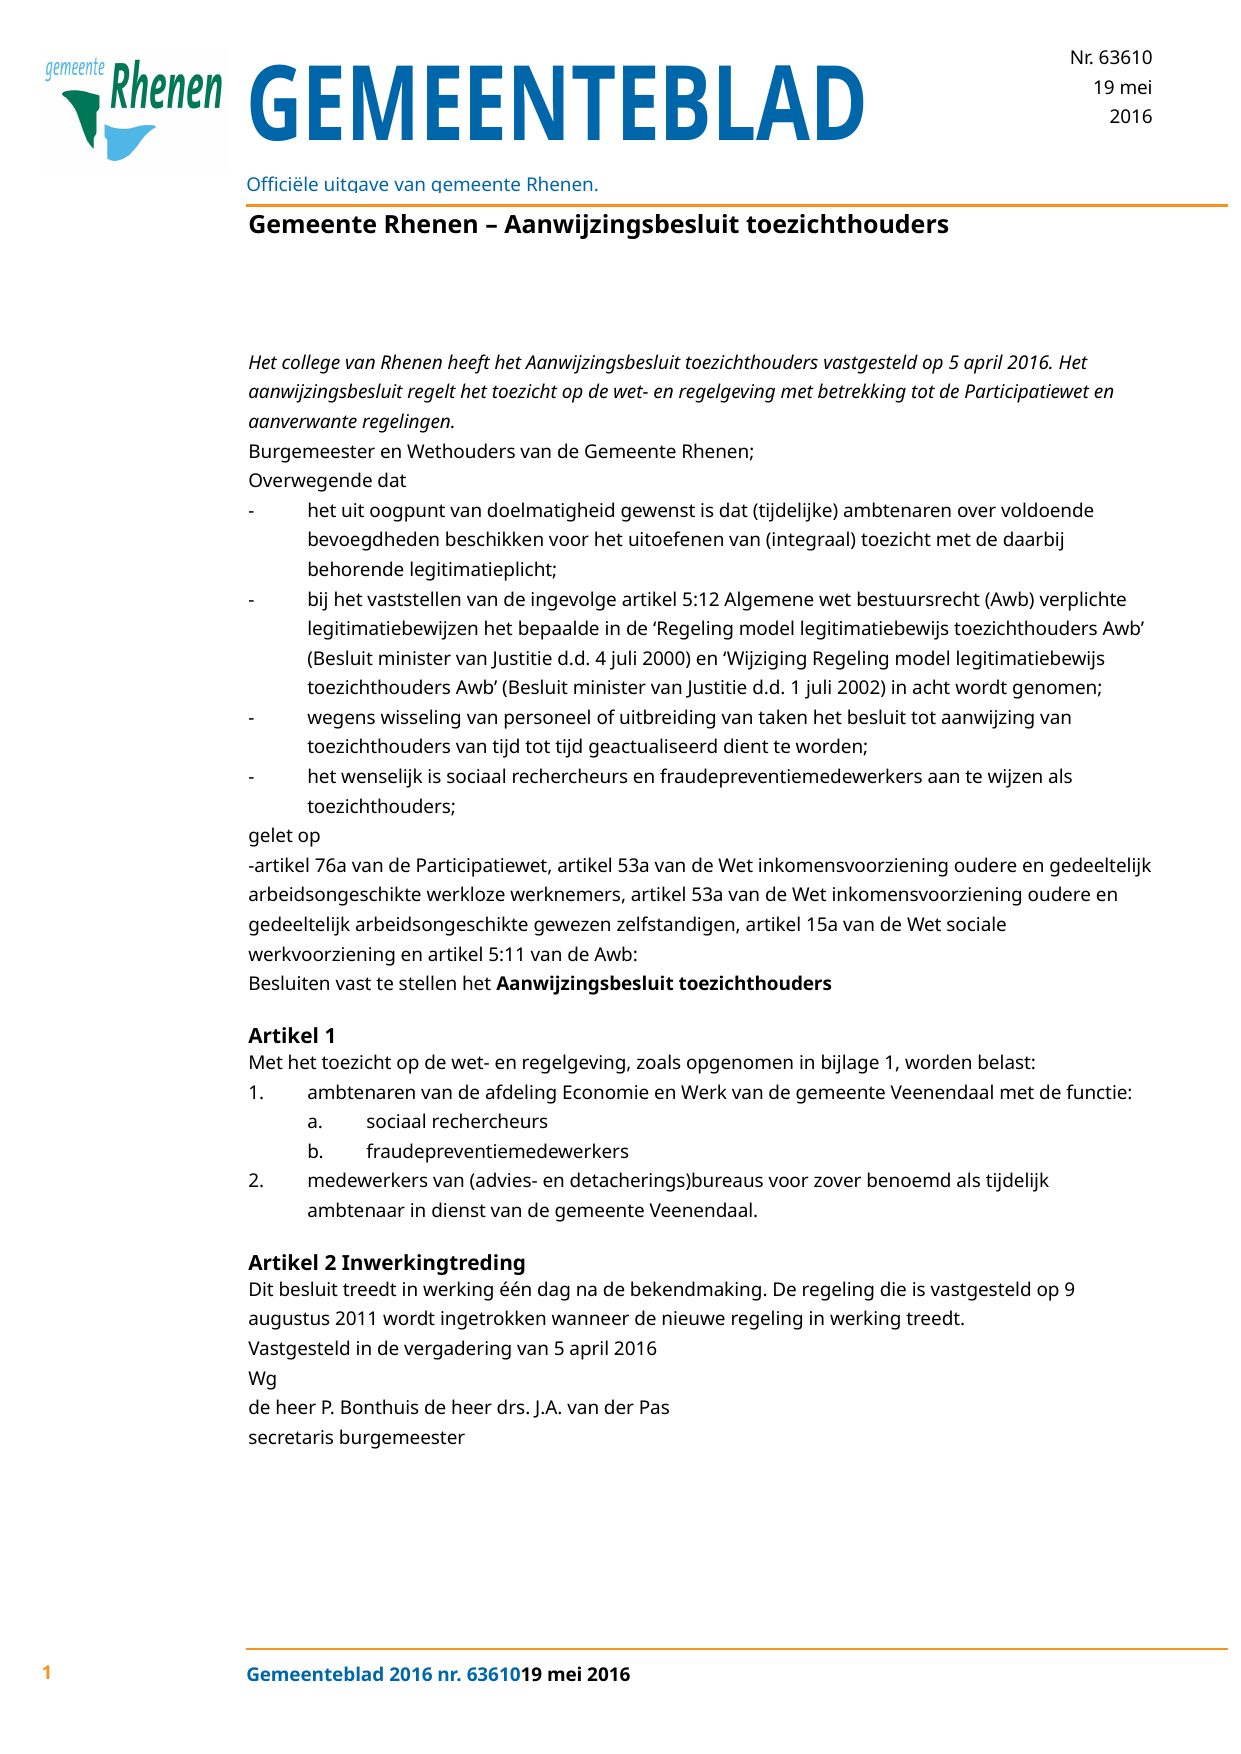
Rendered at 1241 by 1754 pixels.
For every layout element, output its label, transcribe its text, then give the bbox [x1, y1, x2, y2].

text gelet op [248, 822, 1152, 848]
text Artikel 1 [248, 1021, 1152, 1049]
text Burgemeester en Wethouders van de Gemeente Rhenen; [248, 438, 1152, 464]
text Overwegende dat [248, 467, 1152, 493]
picture [41, 47, 231, 172]
text Gemeente Rhenen – Aanwijzingsbesluit toezichthouders [248, 207, 1152, 241]
list ambtenaren van de afdeling Economie en Werk van de gemeente Veenendaal met de functie: [248, 1079, 1152, 1104]
text -artikel 76a van de Participatiewet, artikel 53a van de Wet inkomensvoorziening oudere en gedeeltelijk arbeidsongeschikte werkloze werknemers, artikel 53a van de Wet inkomensvoorziening oudere en gedeeltelijk arbeidsongeschikte gewezen zelfstandigen, artikel 15a van de Wet sociale werkvoorziening en artikel 5:11 van de Awb: [248, 852, 1152, 967]
list het uit oogpunt van doelmatigheid gewenst is dat (tijdelijke) ambtenaren over voldoende bevoegdheden beschikken voor het uitoefenen van (integraal) toezicht met de daarbij behorende legitimatieplicht; [248, 497, 1152, 582]
list wegens wisseling van personeel of uitbreiding van taken het besluit tot aanwijzing van toezichthouders van tijd tot tijd geactualiseerd dient te worden; [248, 704, 1152, 759]
text Wg [248, 1365, 1152, 1391]
text secretaris burgemeester [248, 1424, 1152, 1450]
text Dit besluit treedt in werking één dag na de bekendmaking. De regeling die is vastgesteld op 9 augustus 2011 wordt ingetrokken wanneer de nieuwe regeling in werking treedt. [248, 1276, 1152, 1331]
list bij het vaststellen van de ingevolge artikel 5:12 Algemene wet bestuursrecht (Awb) verplichte legitimatiebewijzen het bepaalde in de ‘Regeling model legitimatiebewijs toezichthouders Awb’ (Besluit minister van Justitie d.d. 4 juli 2000) en ‘Wijziging Regeling model legitimatiebewijs toezichthouders Awb’ (Besluit minister van Justitie d.d. 1 juli 2002) in acht wordt genomen; [248, 586, 1152, 700]
text Met het toezicht op de wet- en regelgeving, zoals opgenomen in bijlage 1, worden belast: [248, 1049, 1152, 1075]
list medewerkers van (advies- en detacherings)bureaus voor zover benoemd als tijdelijk ambtenaar in dienst van de gemeente Veenendaal. [248, 1168, 1152, 1223]
text Besluiten vast te stellen het Aanwijzingsbesluit toezichthouders [248, 970, 1152, 996]
text Vastgesteld in de vergadering van 5 april 2016 [248, 1335, 1152, 1361]
text Artikel 2 Inwerkingtreding [248, 1248, 1152, 1276]
list sociaal rechercheurs [307, 1108, 1152, 1134]
text Het college van Rhenen heeft het Aanwijzingsbesluit toezichthouders vastgesteld op 5 april 2016. Het aanwijzingsbesluit regelt het toezicht op de wet- en regelgeving met betrekking tot de Participatiewet en aanverwante regelingen. [248, 349, 1152, 434]
list fraudepreventiemedewerkers [307, 1138, 1152, 1164]
list het wenselijk is sociaal rechercheurs en fraudepreventiemedewerkers aan te wijzen als toezichthouders; [248, 763, 1152, 819]
text de heer P. Bonthuis de heer drs. J.A. van der Pas [248, 1394, 1152, 1420]
